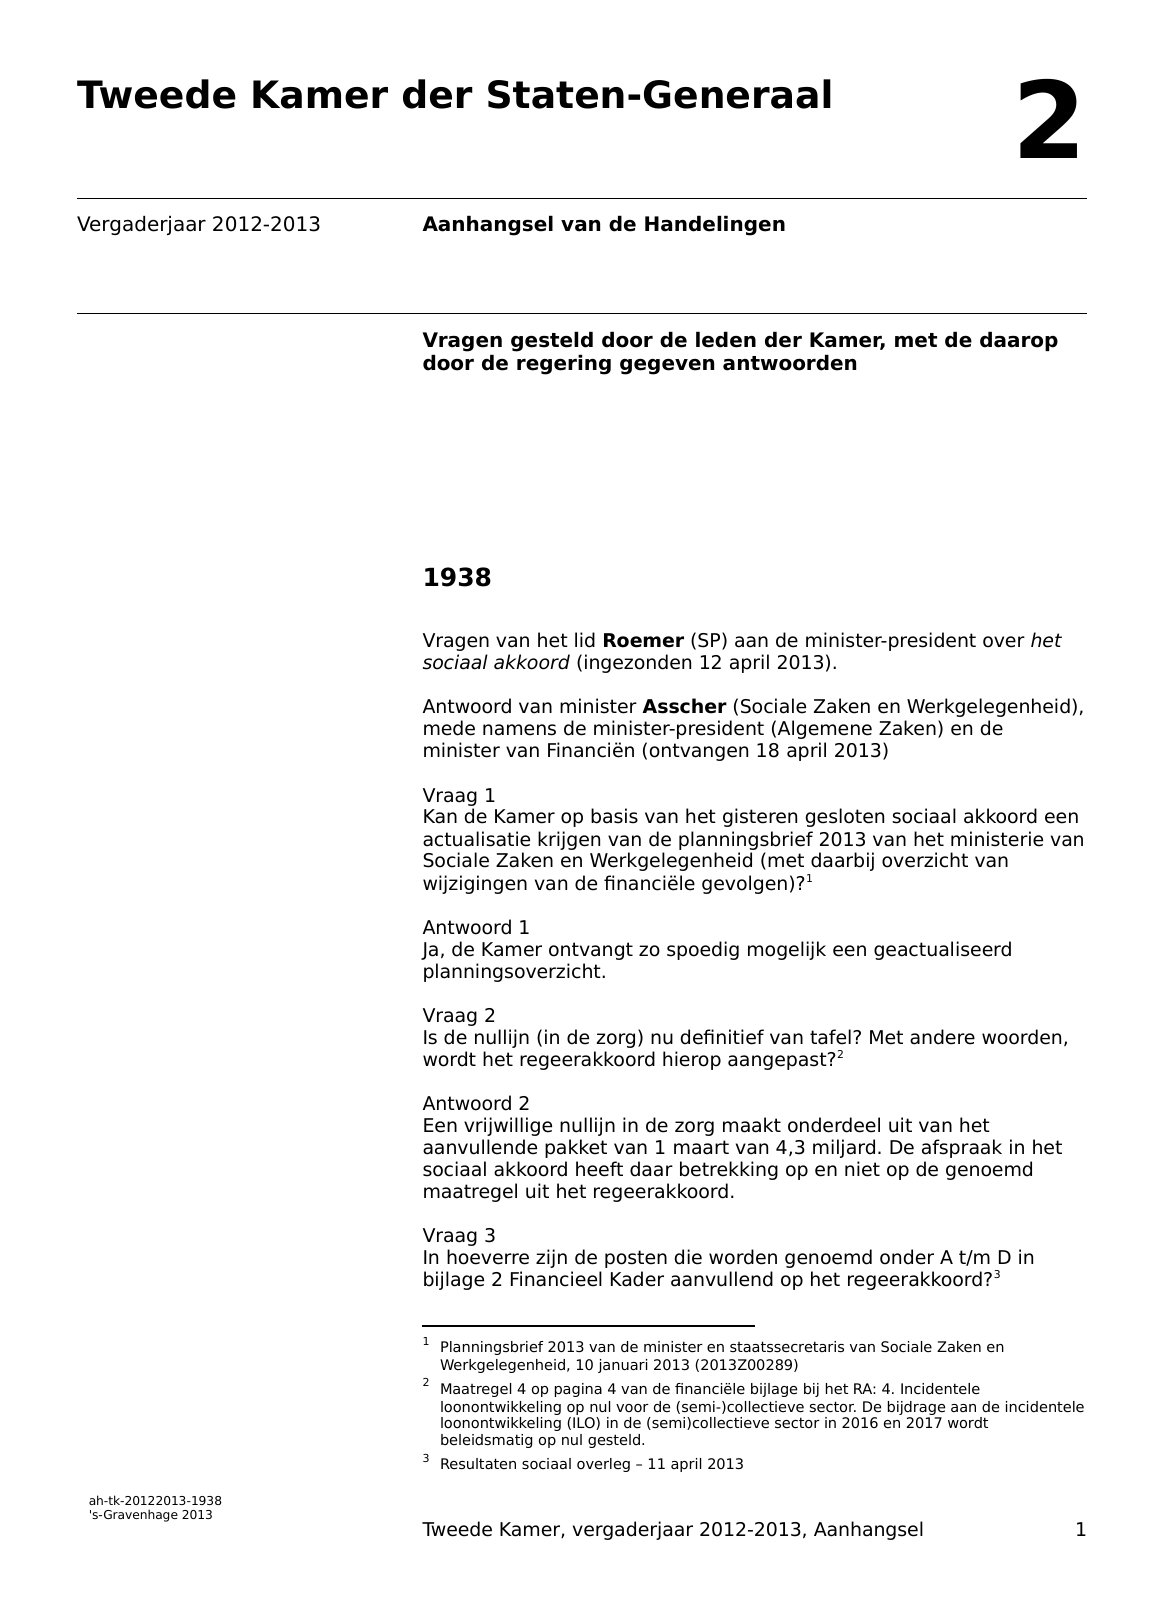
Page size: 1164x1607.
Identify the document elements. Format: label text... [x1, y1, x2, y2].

text ah-tk-20122013-1938 [88, 1494, 323, 1508]
text Antwoord 1 [422, 917, 1087, 938]
text Kan de Kamer op basis van het gisteren gesloten sociaal akkoord een actualisatie krijgen van de planningsbrief 2013 van het ministerie van Sociale Zaken en Werkgelegenheid (met daarbij overzicht van wijzigingen van de financiële gevolgen)? [422, 806, 1087, 894]
text Antwoord 2 [422, 1093, 1087, 1115]
text Vraag 2 [422, 1005, 1087, 1027]
table_cell Aanhangsel van de Handelingen [422, 199, 1087, 313]
text Vraag 3 [422, 1225, 1087, 1247]
text 1938 [422, 563, 1087, 592]
table_header Tweede Kamer der Staten-Generaal [77, 59, 886, 198]
text Ja, de Kamer ontvangt zo spoedig mogelijk een geactualiseerd planningsoverzicht. [422, 938, 1087, 982]
table_cell Vragen gesteld door de leden der Kamer, met de daarop door de regering gegeven antwoorden [422, 314, 1087, 375]
table_header 2 [886, 59, 1087, 198]
table_cell Vergaderjaar 2012-2013 [77, 199, 422, 313]
text Vraag 1 [422, 784, 1087, 806]
text Resultaten sociaal overleg – 11 april 2013 [422, 1452, 1087, 1474]
text 's-Gravenhage 2013 [88, 1508, 323, 1522]
text Vragen van het lid Roemer (SP) aan de minister-president over het sociaal akkoord (ingezonden 12 april 2013). [422, 630, 1087, 674]
text Maatregel 4 op pagina 4 van de financiële bijlage bij het RA: 4. Incidentele loonontwikkeling op nul voor de (semi-)collectieve sector. De bijdrage aan de incidentele loonontwikkeling (ILO) in de (semi)collectieve sector in 2016 en 2017 wordt beleidsmatig op nul gesteld. [422, 1377, 1087, 1449]
table_cell [77, 314, 422, 375]
text Planningsbrief 2013 van de minister en staatssecretaris van Sociale Zaken en Werkgelegenheid, 10 januari 2013 (2013Z00289) [422, 1335, 1087, 1374]
text Antwoord van minister Asscher (Sociale Zaken en Werkgelegenheid), mede namens de minister-president (Algemene Zaken) en de minister van Financiën (ontvangen 18 april 2013) [422, 696, 1087, 762]
text Is de nullijn (in de zorg) nu definitief van tafel? Met andere woorden, wordt het regeerakkoord hierop aangepast? [422, 1027, 1087, 1071]
text In hoeverre zijn de posten die worden genoemd onder A t/m D in bijlage 2 Financieel Kader aanvullend op het regeerakkoord? [422, 1247, 1087, 1291]
text Een vrijwillige nullijn in de zorg maakt onderdeel uit van het aanvullende pakket van 1 maart van 4,3 miljard. De afspraak in het sociaal akkoord heeft daar betrekking op en niet op de genoemd maatregel uit het regeerakkoord. [422, 1115, 1087, 1203]
